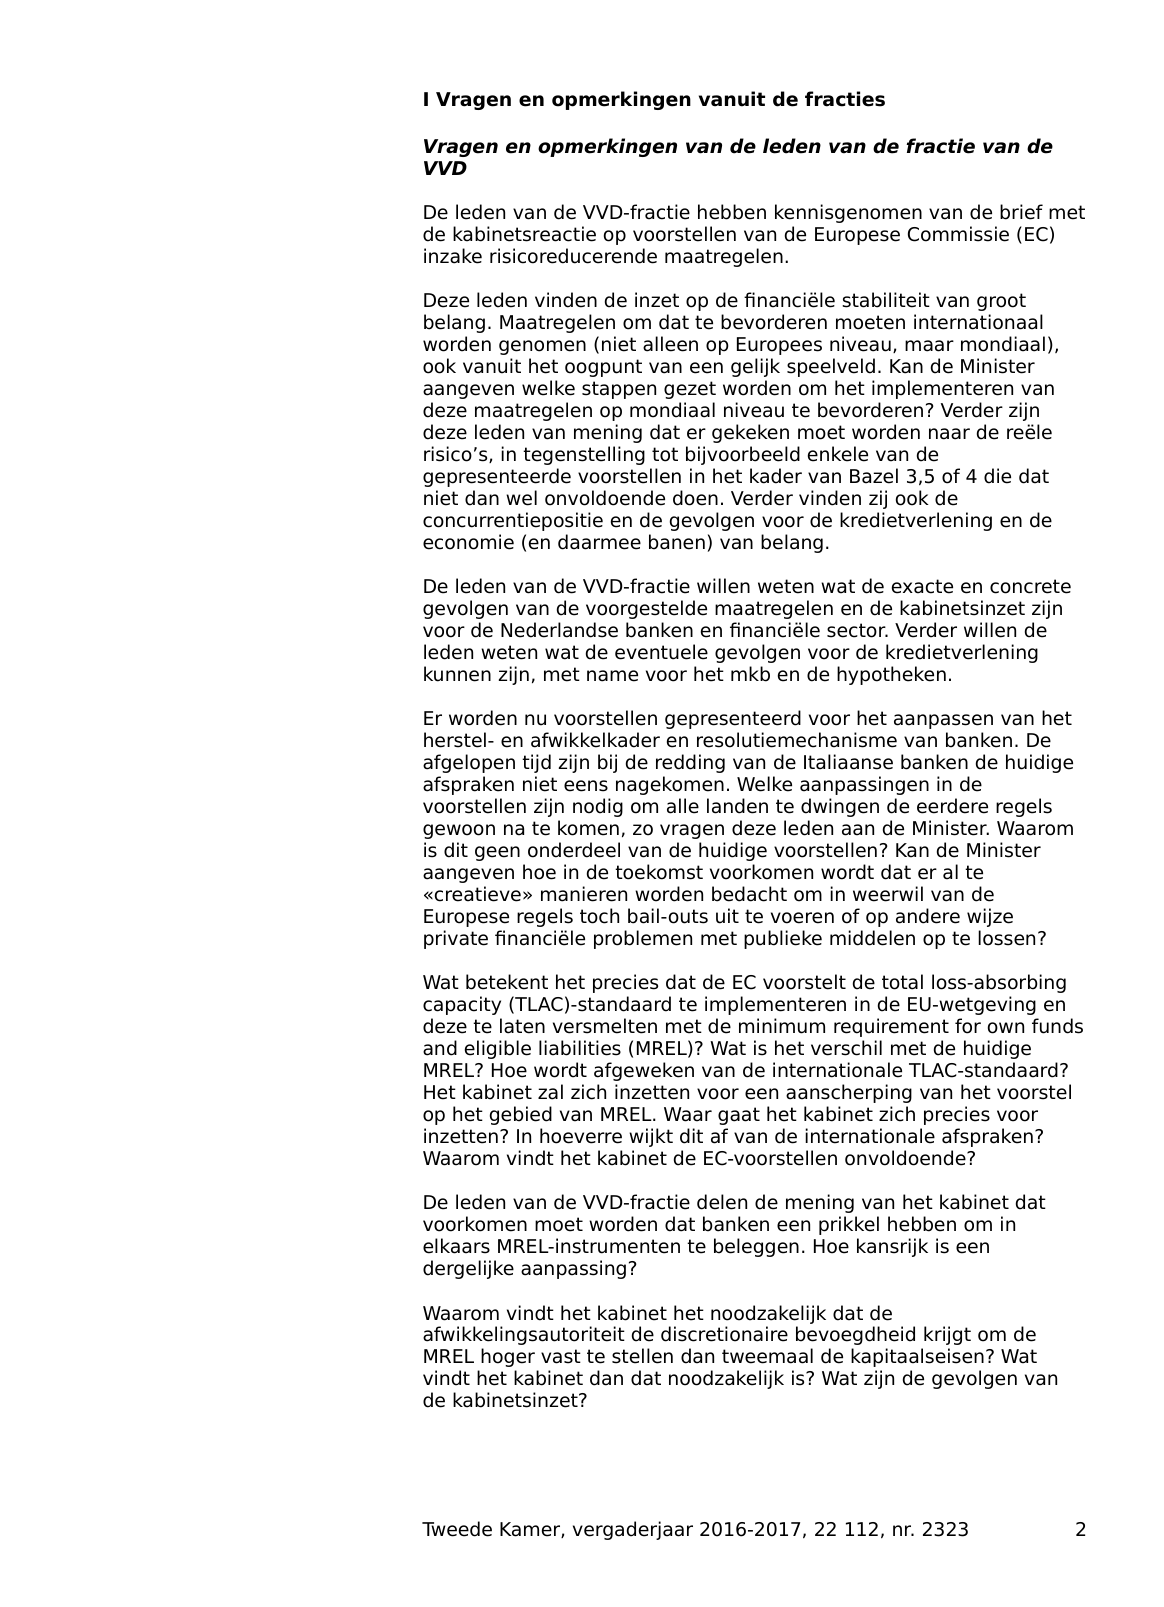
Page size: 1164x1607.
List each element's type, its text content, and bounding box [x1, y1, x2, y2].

text De leden van de VVD-fractie hebben kennisgenomen van de brief met de kabinetsreactie op voorstellen van de Europese Commissie (EC) inzake risicoreducerende maatregelen. [422, 202, 1087, 268]
text Wat betekent het precies dat de EC voorstelt de total loss-absorbing capacity (TLAC)-standaard te implementeren in de EU-wetgeving en deze te laten versmelten met de minimum requirement for own funds and eligible liabilities (MREL)? Wat is het verschil met de huidige MREL? Hoe wordt afgeweken van de internationale TLAC-standaard? [422, 972, 1087, 1082]
subtitle I Vragen en opmerkingen vanuit de fracties [422, 89, 1087, 111]
text Waarom vindt het kabinet het noodzakelijk dat de afwikkelingsautoriteit de discretionaire bevoegdheid krijgt om de MREL hoger vast te stellen dan tweemaal de kapitaalseisen? Wat vindt het kabinet dan dat noodzakelijk is? Wat zijn de gevolgen van de kabinetsinzet? [422, 1302, 1087, 1412]
subtitle Vragen en opmerkingen van de leden van de fractie van de VVD [422, 136, 1087, 180]
text Het kabinet zal zich inzetten voor een aanscherping van het voorstel op het gebied van MREL. Waar gaat het kabinet zich precies voor inzetten? In hoeverre wijkt dit af van de internationale afspraken? Waarom vindt het kabinet de EC-voorstellen onvoldoende? [422, 1082, 1087, 1170]
text De leden van de VVD-fractie willen weten wat de exacte en concrete gevolgen van de voorgestelde maatregelen en de kabinetsinzet zijn voor de Nederlandse banken en financiële sector. Verder willen de leden weten wat de eventuele gevolgen voor de kredietverlening kunnen zijn, met name voor het mkb en de hypotheken. [422, 576, 1087, 686]
text De leden van de VVD-fractie delen de mening van het kabinet dat voorkomen moet worden dat banken een prikkel hebben om in elkaars MREL-instrumenten te beleggen. Hoe kansrijk is een dergelijke aanpassing? [422, 1192, 1087, 1280]
text Deze leden vinden de inzet op de financiële stabiliteit van groot belang. Maatregelen om dat te bevorderen moeten internationaal worden genomen (niet alleen op Europees niveau, maar mondiaal), ook vanuit het oogpunt van een gelijk speelveld. Kan de Minister aangeven welke stappen gezet worden om het implementeren van deze maatregelen op mondiaal niveau te bevorderen? Verder zijn deze leden van mening dat er gekeken moet worden naar de reële risico’s, in tegenstelling tot bijvoorbeeld enkele van de gepresenteerde voorstellen in het kader van Bazel 3,5 of 4 die dat niet dan wel onvoldoende doen. Verder vinden zij ook de concurrentiepositie en de gevolgen voor de kredietverlening en de economie (en daarmee banen) van belang. [422, 290, 1087, 554]
text Er worden nu voorstellen gepresenteerd voor het aanpassen van het herstel- en afwikkelkader en resolutiemechanisme van banken. De afgelopen tijd zijn bij de redding van de Italiaanse banken de huidige afspraken niet eens nagekomen. Welke aanpassingen in de voorstellen zijn nodig om alle landen te dwingen de eerdere regels gewoon na te komen, zo vragen deze leden aan de Minister. Waarom is dit geen onderdeel van de huidige voorstellen? Kan de Minister aangeven hoe in de toekomst voorkomen wordt dat er al te «creatieve» manieren worden bedacht om in weerwil van de Europese regels toch bail-outs uit te voeren of op andere wijze private financiële problemen met publieke middelen op te lossen? [422, 708, 1087, 950]
